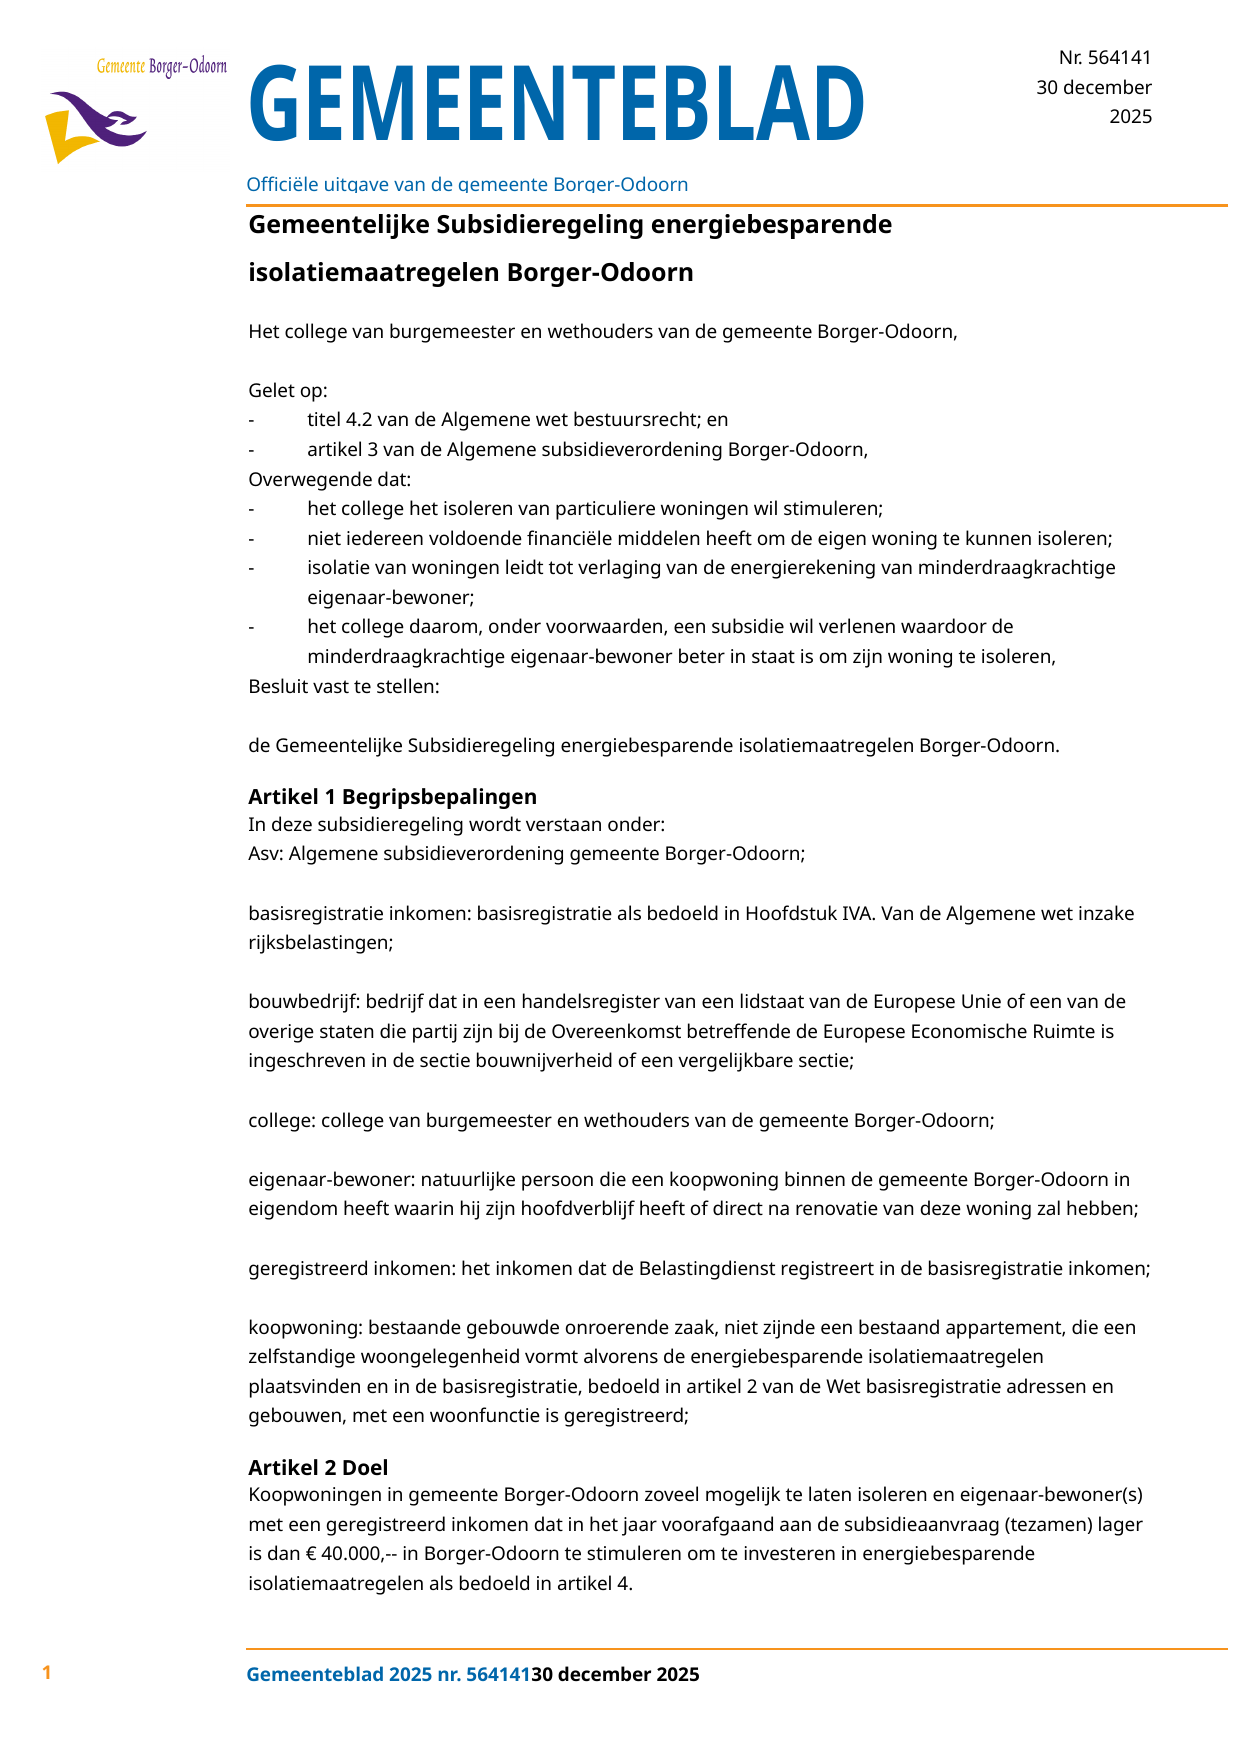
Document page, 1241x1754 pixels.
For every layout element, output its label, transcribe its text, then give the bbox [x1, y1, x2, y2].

list titel 4.2 van de Algemene wet bestuursrecht; en [248, 407, 1152, 432]
text koopwoning: bestaande gebouwde onroerende zaak, niet zijnde een bestaand appartement, die een zelfstandige woongelegenheid vormt alvorens de energiebesparende isolatiemaatregelen plaatsvinden en in de basisregistratie, bedoeld in artikel 2 van de Wet basisregistratie adressen en gebouwen, met een woonfunctie is geregistreerd; [248, 1314, 1152, 1428]
text Overwegende dat: [248, 466, 1152, 492]
picture [41, 47, 231, 172]
text bouwbedrijf: bedrijf dat in een handelsregister van een lidstaat van de Europese Unie of een van de overige staten die partij zijn bij de Overeenkomst betreffende de Europese Economische Ruimte is ingeschreven in de sectie bouwnijverheid of een vergelijkbare sectie; [248, 988, 1152, 1073]
text geregistreerd inkomen: het inkomen dat de Belastingdienst registreert in de basisregistratie inkomen; [248, 1255, 1152, 1280]
text Besluit vast te stellen: [248, 673, 1152, 699]
text eigenaar-bewoner: natuurlijke persoon die een koopwoning binnen de gemeente Borger-Odoorn in eigendom heeft waarin hij zijn hoofdverblijf heeft of direct na renovatie van deze woning zal hebben; [248, 1166, 1152, 1221]
text Gemeentelijke Subsidieregeling energiebesparende isolatiemaatregelen Borger-Odoorn [248, 207, 1152, 288]
text Artikel 1 Begripsbepalingen [248, 782, 1152, 811]
list niet iedereen voldoende financiële middelen heeft om de eigen woning te kunnen isoleren; [248, 525, 1152, 551]
text de Gemeentelijke Subsidieregeling energiebesparende isolatiemaatregelen Borger-Odoorn. [248, 732, 1152, 758]
text In deze subsidieregeling wordt verstaan onder: [248, 811, 1152, 837]
text Gelet op: [248, 377, 1152, 403]
text Koopwoningen in gemeente Borger-Odoorn zoveel mogelijk te laten isoleren en eigenaar-bewoner(s) met een geregistreerd inkomen dat in het jaar voorafgaand aan de subsidieaanvraag (tezamen) lager is dan € 40.000,-- in Borger-Odoorn te stimuleren om te investeren in energiebesparende isolatiemaatregelen als bedoeld in artikel 4. [248, 1481, 1152, 1596]
list artikel 3 van de Algemene subsidieverordening Borger-Odoorn, [248, 436, 1152, 462]
list het college het isoleren van particuliere woningen wil stimuleren; [248, 495, 1152, 521]
text Het college van burgemeester en wethouders van de gemeente Borger-Odoorn, [248, 318, 1152, 344]
text basisregistratie inkomen: basisregistratie als bedoeld in Hoofdstuk IVA. Van de Algemene wet inzake rijksbelastingen; [248, 900, 1152, 955]
text college: college van burgemeester en wethouders van de gemeente Borger-Odoorn; [248, 1107, 1152, 1132]
list het college daarom, onder voorwaarden, een subsidie wil verlenen waardoor de minderdraagkrachtige eigenaar-bewoner beter in staat is om zijn woning te isoleren, [248, 614, 1152, 669]
text Asv: Algemene subsidieverordening gemeente Borger-Odoorn; [248, 841, 1152, 866]
text Artikel 2 Doel [248, 1453, 1152, 1481]
list isolatie van woningen leidt tot verlaging van de energierekening van minderdraagkrachtige eigenaar-bewoner; [248, 554, 1152, 610]
